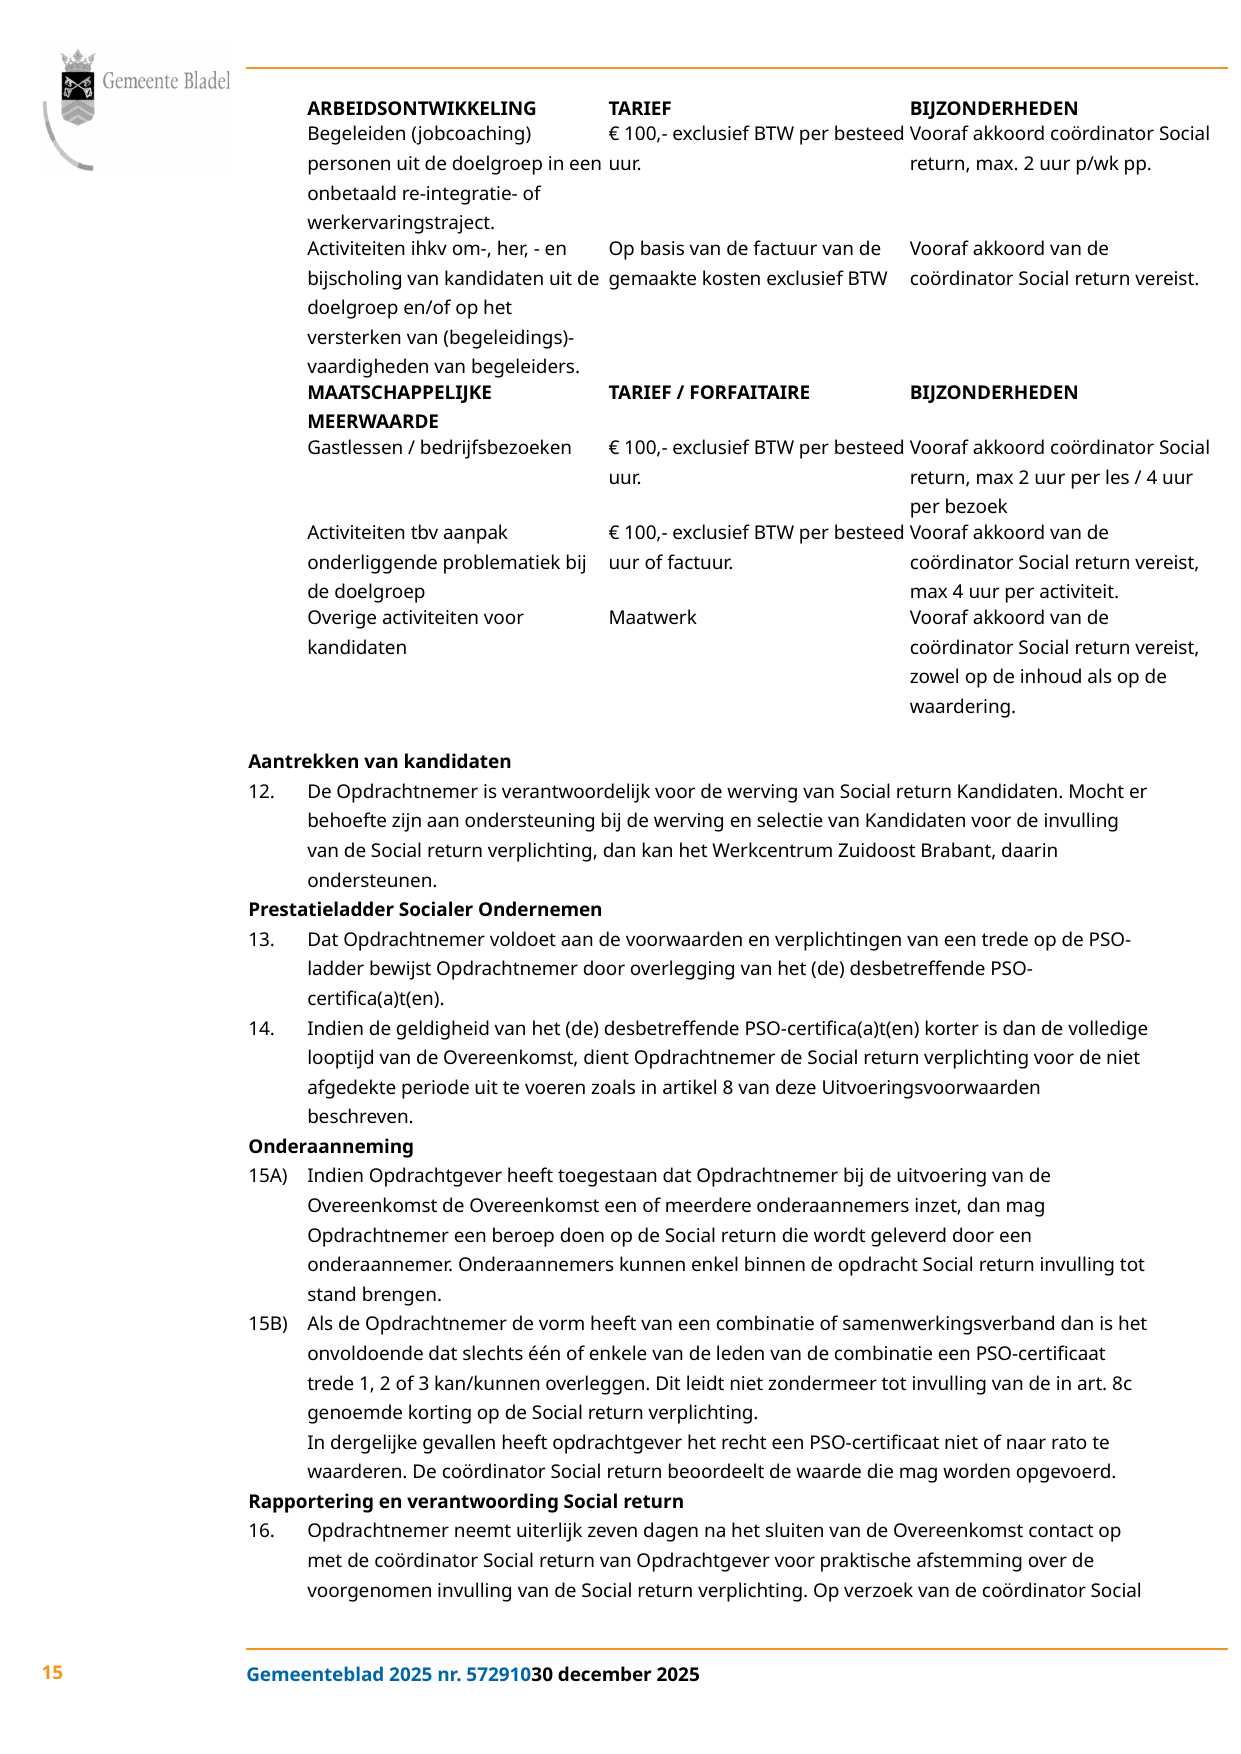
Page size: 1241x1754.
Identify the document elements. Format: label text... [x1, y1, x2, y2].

table_header ARBEIDSONTWIKKELING [307, 95, 608, 121]
table_cell Gastlessen / bedrijfsbezoeken [307, 435, 608, 519]
table_cell Maatwerk [608, 604, 909, 719]
text Aantrekken van kandidaten [248, 748, 1152, 774]
table_cell € 100,- exclusief BTW per besteed uur. [608, 121, 909, 235]
table_cell Vooraf akkoord van de coördinator Social return vereist, max 4 uur per activiteit. [910, 519, 1211, 604]
list De Opdrachtnemer is verantwoordelijk voor de werving van Social return Kandidaten. Mocht er behoefte zijn aan ondersteuning bij de werving en selectie van Kandidaten voor de invulling van de Social return verplichting, dan kan het Werkcentrum Zuidoost Brabant, daarin ondersteunen. [248, 778, 1152, 892]
table_cell Op basis van de factuur van de gemaakte kosten exclusief BTW [608, 235, 909, 379]
list Indien Opdrachtgever heeft toegestaan dat Opdrachtnemer bij de uitvoering van de Overeenkomst de Overeenkomst een of meerdere onderaannemers inzet, dan mag Opdrachtnemer een beroep doen op de Social return die wordt geleverd door een onderaannemer. Onderaannemers kunnen enkel binnen de opdracht Social return invulling tot stand brengen. [248, 1163, 1152, 1307]
table_cell Vooraf akkoord coördinator Social return, max 2 uur per les / 4 uur per bezoek [910, 435, 1211, 519]
table_cell Overige activiteiten voor kandidaten [307, 604, 608, 719]
table_cell Vooraf akkoord van de coördinator Social return vereist. [910, 235, 1211, 379]
text Onderaanneming [248, 1133, 1152, 1159]
list Indien de geldigheid van het (de) desbetreffende PSO-certifica(a)t(en) korter is dan de volledige looptijd van de Overeenkomst, dient Opdrachtnemer de Social return verplichting voor de niet afgedekte periode uit te voeren zoals in artikel 8 van deze Uitvoeringsvoorwaarden beschreven. [248, 1015, 1152, 1129]
table_cell Activiteiten ihkv om-, her, - en bijscholing van kandidaten uit de doelgroep en/of op het versterken van (begeleidings)-vaardigheden van begeleiders. [307, 235, 608, 379]
list Opdrachtnemer neemt uiterlijk zeven dagen na het sluiten van de Overeenkomst contact op met de coördinator Social return van Opdrachtgever voor praktische afstemming over de voorgenomen invulling van de Social return verplichting. Op verzoek van de coördinator Social [248, 1518, 1152, 1602]
table_cell TARIEF / FORFAITAIRE [608, 379, 909, 434]
table_cell € 100,- exclusief BTW per besteed uur. [608, 435, 909, 519]
list Dat Opdrachtnemer voldoet aan de voorwaarden en verplichtingen van een trede op de PSO-ladder bewijst Opdrachtnemer door overlegging van het (de) desbetreffende PSO-certifica(a)t(en). [248, 926, 1152, 1011]
table_header TARIEF [608, 95, 909, 121]
table_header BIJZONDERHEDEN [910, 95, 1211, 121]
list Als de Opdrachtnemer de vorm heeft van een combinatie of samenwerkingsverband dan is het onvoldoende dat slechts één of enkele van de leden van de combinatie een PSO-certificaat trede 1, 2 of 3 kan/kunnen overleggen. Dit leidt niet zondermeer tot invulling van de in art. 8c genoemde korting op de Social return verplichting. [248, 1311, 1152, 1425]
table_cell MAATSCHAPPELIJKE MEERWAARDE [307, 379, 608, 434]
table_cell BIJZONDERHEDEN [910, 379, 1211, 434]
list In dergelijke gevallen heeft opdrachtgever het recht een PSO-certificaat niet of naar rato te waarderen. De coördinator Social return beoordeelt de waarde die mag worden opgevoerd. [248, 1429, 1152, 1484]
text Rapportering en verantwoording Social return [248, 1488, 1152, 1514]
table_cell Vooraf akkoord van de coördinator Social return vereist, zowel op de inhoud als op de waardering. [910, 604, 1211, 719]
table_cell Activiteiten tbv aanpak onderliggende problematiek bij de doelgroep [307, 519, 608, 604]
picture [41, 47, 231, 172]
table_cell Begeleiden (jobcoaching) personen uit de doelgroep in een onbetaald re-integratie- of werkervaringstraject. [307, 121, 608, 235]
table_cell € 100,- exclusief BTW per besteed uur of factuur. [608, 519, 909, 604]
table_cell Vooraf akkoord coördinator Social return, max. 2 uur p/wk pp. [910, 121, 1211, 235]
text Prestatieladder Socialer Ondernemen [248, 896, 1152, 922]
